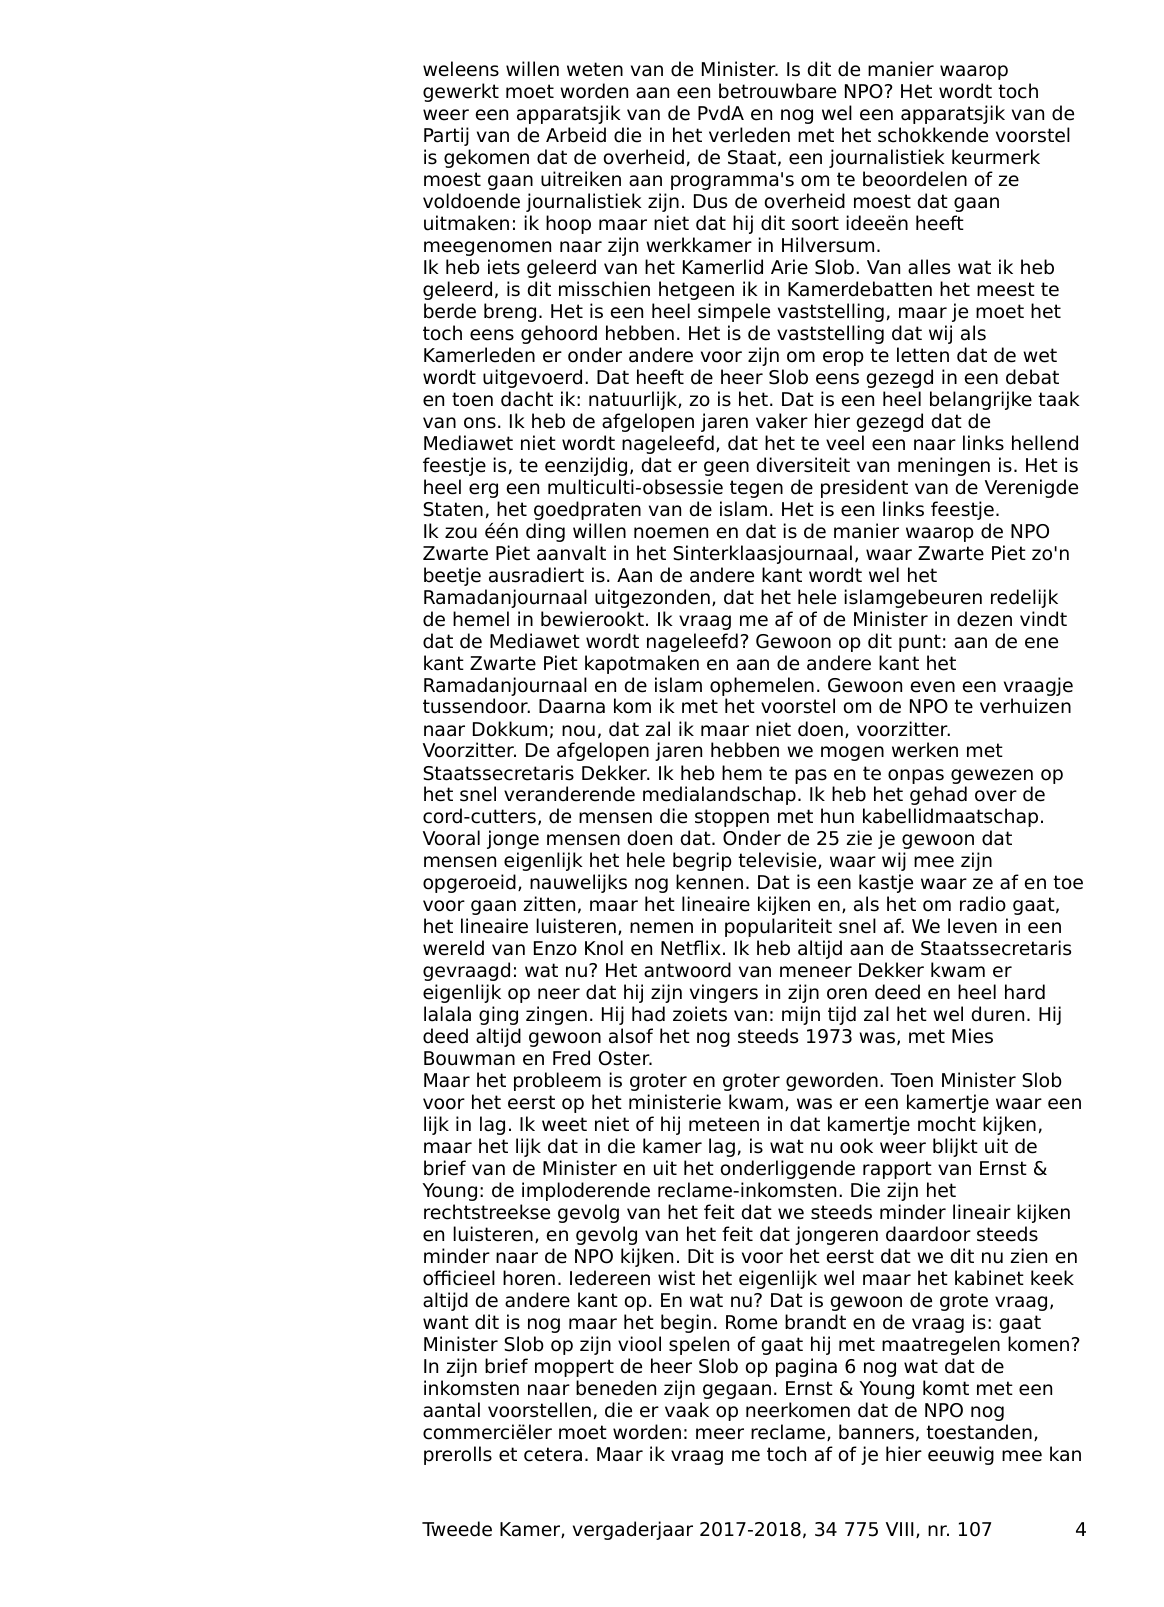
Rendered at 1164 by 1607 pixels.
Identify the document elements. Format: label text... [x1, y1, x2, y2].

text weleens willen weten van de Minister. Is dit de manier waarop gewerkt moet worden aan een betrouwbare NPO? Het wordt toch weer een apparatsjik van de PvdA en nog wel een apparatsjik van de Partij van de Arbeid die in het verleden met het schokkende voorstel is gekomen dat de overheid, de Staat, een journalistiek keurmerk moest gaan uitreiken aan programma's om te beoordelen of ze voldoende journalistiek zijn. Dus de overheid moest dat gaan uitmaken: ik hoop maar niet dat hij dit soort ideeën heeft meegenomen naar zijn werkkamer in Hilversum. [422, 59, 1087, 257]
text Ik zou één ding willen noemen en dat is de manier waarop de NPO Zwarte Piet aanvalt in het Sinterklaasjournaal, waar Zwarte Piet zo'n beetje ausradiert is. Aan de andere kant wordt wel het Ramadanjournaal uitgezonden, dat het hele islamgebeuren redelijk de hemel in bewierookt. Ik vraag me af of de Minister in dezen vindt dat de Mediawet wordt nageleefd? Gewoon op dit punt: aan de ene kant Zwarte Piet kapotmaken en aan de andere kant het Ramadanjournaal en de islam ophemelen. Gewoon even een vraagje tussendoor. Daarna kom ik met het voorstel om de NPO te verhuizen naar Dokkum; nou, dat zal ik maar niet doen, voorzitter. [422, 521, 1087, 740]
text Maar het probleem is groter en groter geworden. Toen Minister Slob voor het eerst op het ministerie kwam, was er een kamertje waar een lijk in lag. Ik weet niet of hij meteen in dat kamertje mocht kijken, maar het lijk dat in die kamer lag, is wat nu ook weer blijkt uit de brief van de Minister en uit het onderliggende rapport van Ernst & Young: de imploderende reclame-inkomsten. Die zijn het rechtstreekse gevolg van het feit dat we steeds minder lineair kijken en luisteren, en gevolg van het feit dat jongeren daardoor steeds minder naar de NPO kijken. Dit is voor het eerst dat we dit nu zien en officieel horen. Iedereen wist het eigenlijk wel maar het kabinet keek altijd de andere kant op. En wat nu? Dat is gewoon de grote vraag, want dit is nog maar het begin. Rome brandt en de vraag is: gaat Minister Slob op zijn viool spelen of gaat hij met maatregelen komen? [422, 1070, 1087, 1356]
text In zijn brief moppert de heer Slob op pagina 6 nog wat dat de inkomsten naar beneden zijn gegaan. Ernst & Young komt met een aantal voorstellen, die er vaak op neerkomen dat de NPO nog commerciëler moet worden: meer reclame, banners, toestanden, prerolls et cetera. Maar ik vraag me toch af of je hier eeuwig mee kan [422, 1356, 1087, 1466]
text Voorzitter. De afgelopen jaren hebben we mogen werken met Staatssecretaris Dekker. Ik heb hem te pas en te onpas gewezen op het snel veranderende medialandschap. Ik heb het gehad over de cord-cutters, de mensen die stoppen met hun kabellidmaatschap. Vooral jonge mensen doen dat. Onder de 25 zie je gewoon dat mensen eigenlijk het hele begrip televisie, waar wij mee zijn opgeroeid, nauwelijks nog kennen. Dat is een kastje waar ze af en toe voor gaan zitten, maar het lineaire kijken en, als het om radio gaat, het lineaire luisteren, nemen in populariteit snel af. We leven in een wereld van Enzo Knol en Netflix. Ik heb altijd aan de Staatssecretaris gevraagd: wat nu? Het antwoord van meneer Dekker kwam er eigenlijk op neer dat hij zijn vingers in zijn oren deed en heel hard lalala ging zingen. Hij had zoiets van: mijn tijd zal het wel duren. Hij deed altijd gewoon alsof het nog steeds 1973 was, met Mies Bouwman en Fred Oster. [422, 740, 1087, 1070]
text Ik heb iets geleerd van het Kamerlid Arie Slob. Van alles wat ik heb geleerd, is dit misschien hetgeen ik in Kamerdebatten het meest te berde breng. Het is een heel simpele vaststelling, maar je moet het toch eens gehoord hebben. Het is de vaststelling dat wij als Kamerleden er onder andere voor zijn om erop te letten dat de wet wordt uitgevoerd. Dat heeft de heer Slob eens gezegd in een debat en toen dacht ik: natuurlijk, zo is het. Dat is een heel belangrijke taak van ons. Ik heb de afgelopen jaren vaker hier gezegd dat de Mediawet niet wordt nageleefd, dat het te veel een naar links hellend feestje is, te eenzijdig, dat er geen diversiteit van meningen is. Het is heel erg een multiculti-obsessie tegen de president van de Verenigde Staten, het goedpraten van de islam. Het is een links feestje. [422, 257, 1087, 521]
